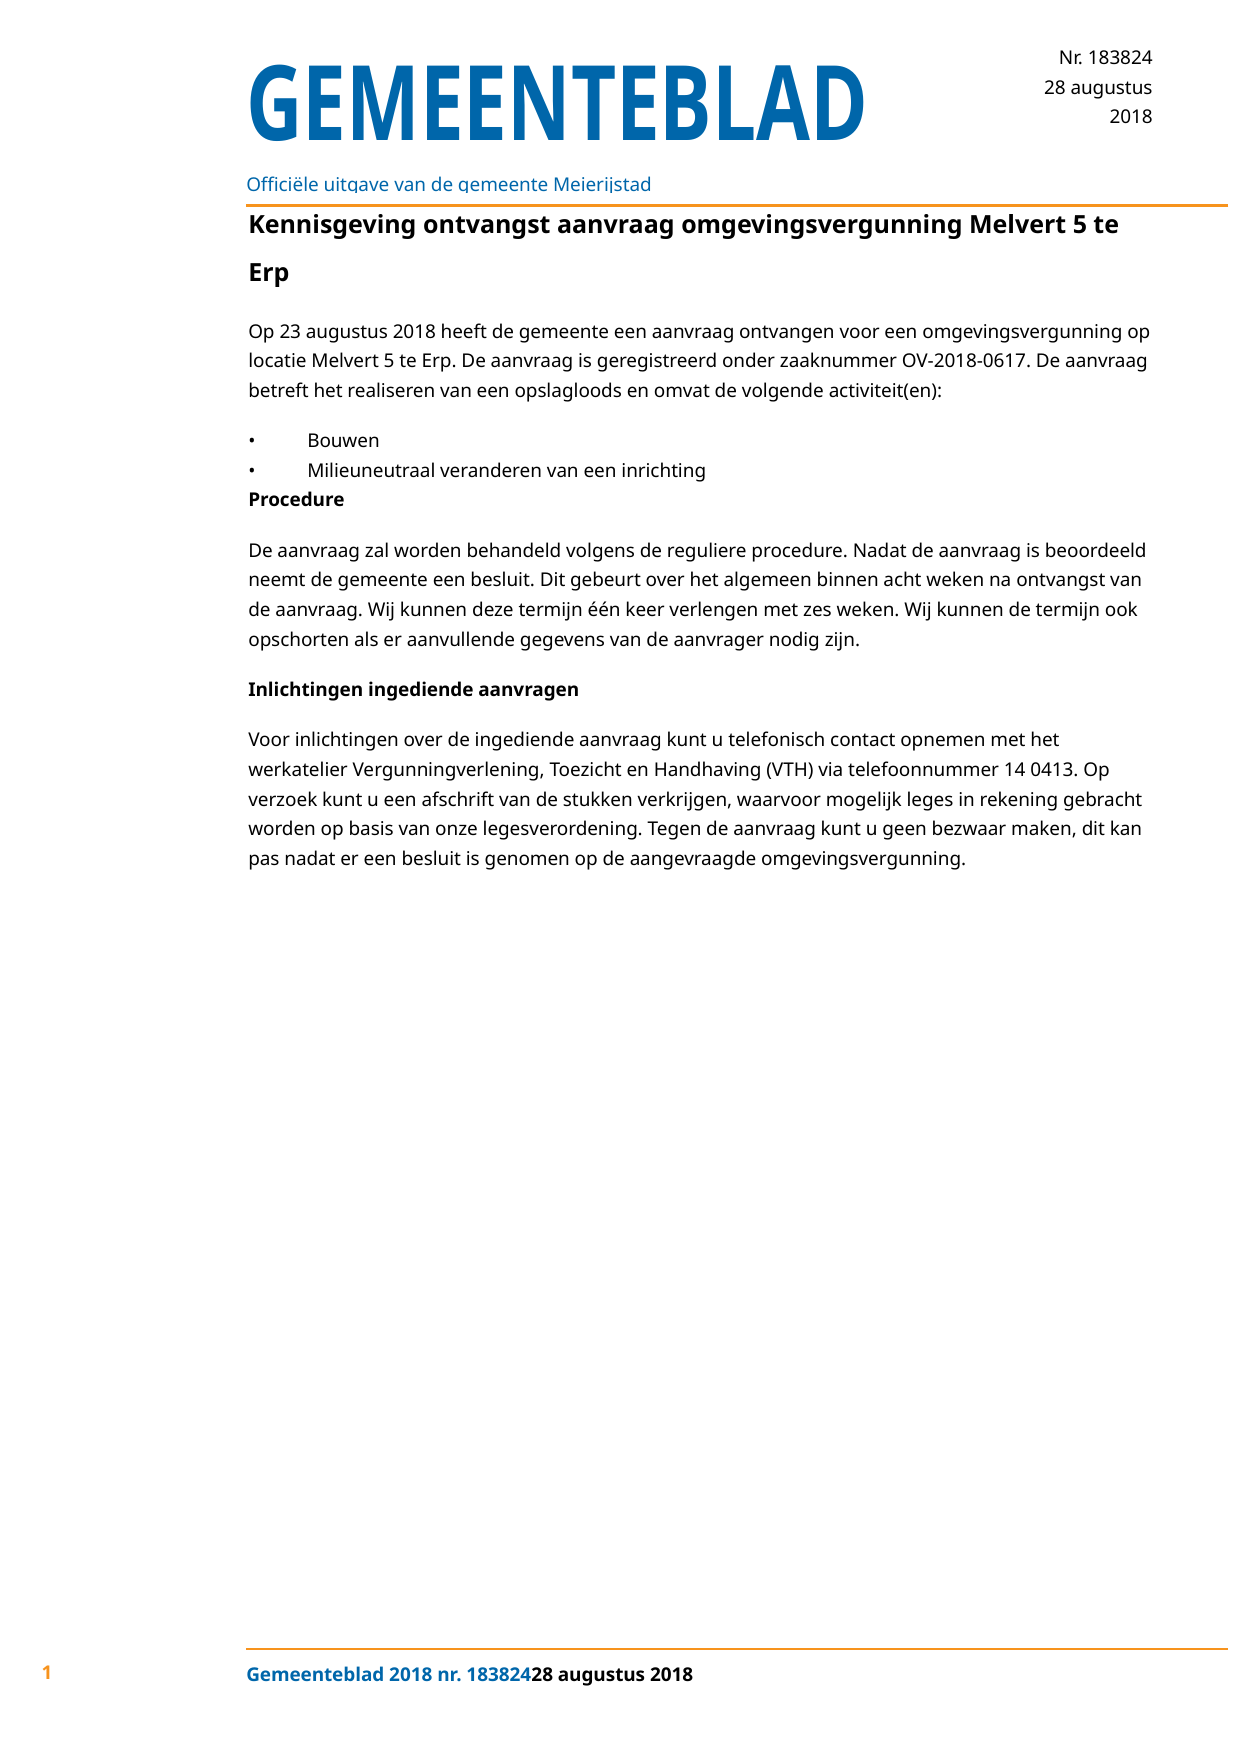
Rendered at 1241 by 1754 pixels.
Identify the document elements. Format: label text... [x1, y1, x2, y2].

text De aanvraag zal worden behandeld volgens de reguliere procedure. Nadat de aanvraag is beoordeeld neemt de gemeente een besluit. Dit gebeurt over het algemeen binnen acht weken na ontvangst van de aanvraag. Wij kunnen deze termijn één keer verlengen met zes weken. Wij kunnen de termijn ook opschorten als er aanvullende gegevens van de aanvrager nodig zijn. [248, 537, 1152, 652]
text Inlichtingen ingediende aanvragen [248, 676, 1152, 702]
text Procedure [248, 487, 1152, 512]
list Bouwen [248, 427, 1152, 453]
text Op 23 augustus 2018 heeft de gemeente een aanvraag ontvangen voor een omgevingsvergunning op locatie Melvert 5 te Erp. De aanvraag is geregistreerd onder zaaknummer OV-2018-0617. De aanvraag betreft het realiseren van een opslagloods en omvat de volgende activiteit(en): [248, 318, 1152, 403]
picture [41, 47, 231, 172]
text Voor inlichtingen over de ingediende aanvraag kunt u telefonisch contact opnemen met het werkatelier Vergunningverlening, Toezicht en Handhaving (VTH) via telefoonnummer 14 0413. Op verzoek kunt u een afschrift van de stukken verkrijgen, waarvoor mogelijk leges in rekening gebracht worden op basis van onze legesverordening. Tegen de aanvraag kunt u geen bezwaar maken, dit kan pas nadat er een besluit is genomen op de aangevraagde omgevingsvergunning. [248, 727, 1152, 871]
text Kennisgeving ontvangst aanvraag omgevingsvergunning Melvert 5 te Erp [248, 207, 1152, 288]
list Milieuneutraal veranderen van een inrichting [248, 457, 1152, 483]
